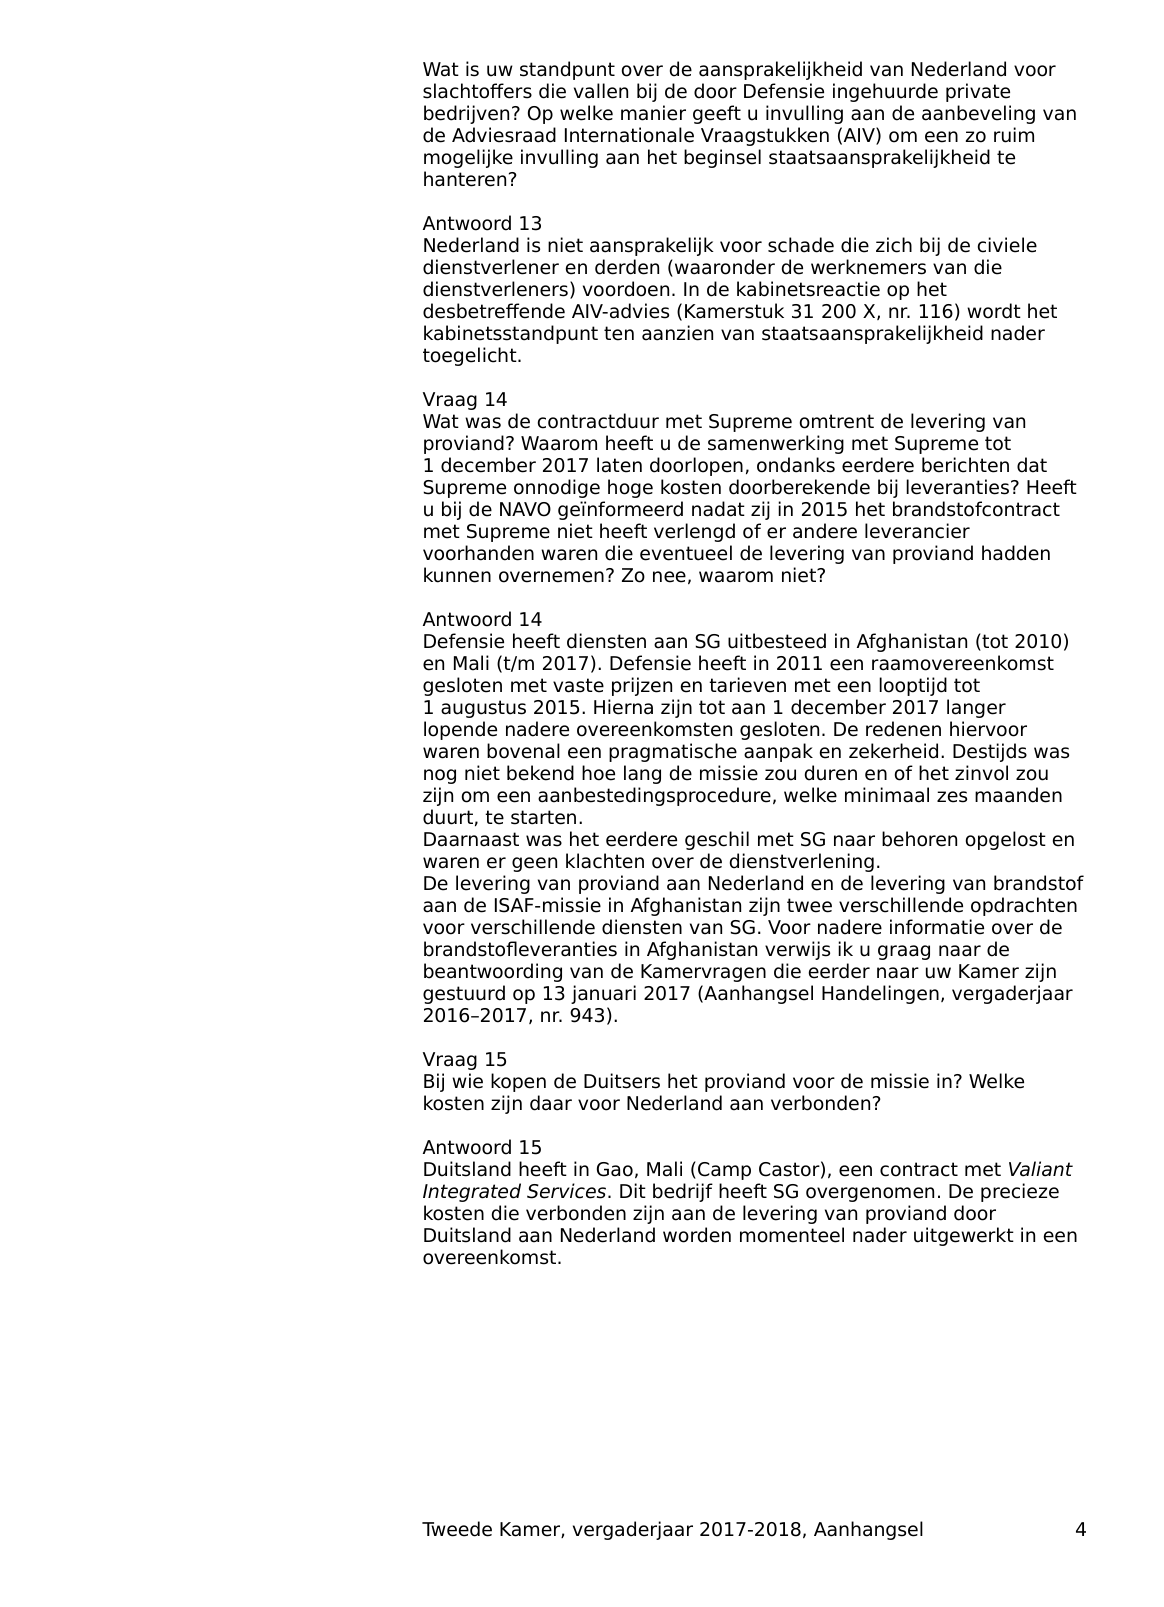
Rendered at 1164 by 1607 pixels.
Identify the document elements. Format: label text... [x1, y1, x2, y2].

text Vraag 14 [422, 389, 1087, 411]
text Wat is uw standpunt over de aansprakelijkheid van Nederland voor slachtoffers die vallen bij de door Defensie ingehuurde private bedrijven? Op welke manier geeft u invulling aan de aanbeveling van de Adviesraad Internationale Vraagstukken (AIV) om een zo ruim mogelijke invulling aan het beginsel staatsaansprakelijkheid te hanteren? [422, 59, 1087, 191]
text Vraag 15 [422, 1049, 1087, 1071]
text Nederland is niet aansprakelijk voor schade die zich bij de civiele dienstverlener en derden (waaronder de werknemers van die dienstverleners) voordoen. In de kabinetsreactie op het desbetreffende AIV-advies (Kamerstuk 31 200 X, nr. 116) wordt het kabinetsstandpunt ten aanzien van staatsaansprakelijkheid nader toegelicht. [422, 235, 1087, 367]
text Antwoord 15 [422, 1137, 1087, 1159]
text Antwoord 13 [422, 213, 1087, 235]
text Antwoord 14 [422, 609, 1087, 631]
text De levering van proviand aan Nederland en de levering van brandstof aan de ISAF-missie in Afghanistan zijn twee verschillende opdrachten voor verschillende diensten van SG. Voor nadere informatie over de brandstofleveranties in Afghanistan verwijs ik u graag naar de beantwoording van de Kamervragen die eerder naar uw Kamer zijn gestuurd op 13 januari 2017 (Aanhangsel Handelingen, vergaderjaar 2016–2017, nr. 943). [422, 873, 1087, 1027]
text Duitsland heeft in Gao, Mali (Camp Castor), een contract met Valiant Integrated Services. Dit bedrijf heeft SG overgenomen. De precieze kosten die verbonden zijn aan de levering van proviand door Duitsland aan Nederland worden momenteel nader uitgewerkt in een overeenkomst. [422, 1159, 1087, 1269]
text Bij wie kopen de Duitsers het proviand voor de missie in? Welke kosten zijn daar voor Nederland aan verbonden? [422, 1071, 1087, 1115]
text Daarnaast was het eerdere geschil met SG naar behoren opgelost en waren er geen klachten over de dienstverlening. [422, 829, 1087, 873]
text Wat was de contractduur met Supreme omtrent de levering van proviand? Waarom heeft u de samenwerking met Supreme tot 1 december 2017 laten doorlopen, ondanks eerdere berichten dat Supreme onnodige hoge kosten doorberekende bij leveranties? Heeft u bij de NAVO geïnformeerd nadat zij in 2015 het brandstofcontract met Supreme niet heeft verlengd of er andere leverancier voorhanden waren die eventueel de levering van proviand hadden kunnen overnemen? Zo nee, waarom niet? [422, 411, 1087, 587]
text Defensie heeft diensten aan SG uitbesteed in Afghanistan (tot 2010) en Mali (t/m 2017). Defensie heeft in 2011 een raamovereenkomst gesloten met vaste prijzen en tarieven met een looptijd tot 1 augustus 2015. Hierna zijn tot aan 1 december 2017 langer lopende nadere overeenkomsten gesloten. De redenen hiervoor waren bovenal een pragmatische aanpak en zekerheid. Destijds was nog niet bekend hoe lang de missie zou duren en of het zinvol zou zijn om een aanbestedingsprocedure, welke minimaal zes maanden duurt, te starten. [422, 631, 1087, 829]
